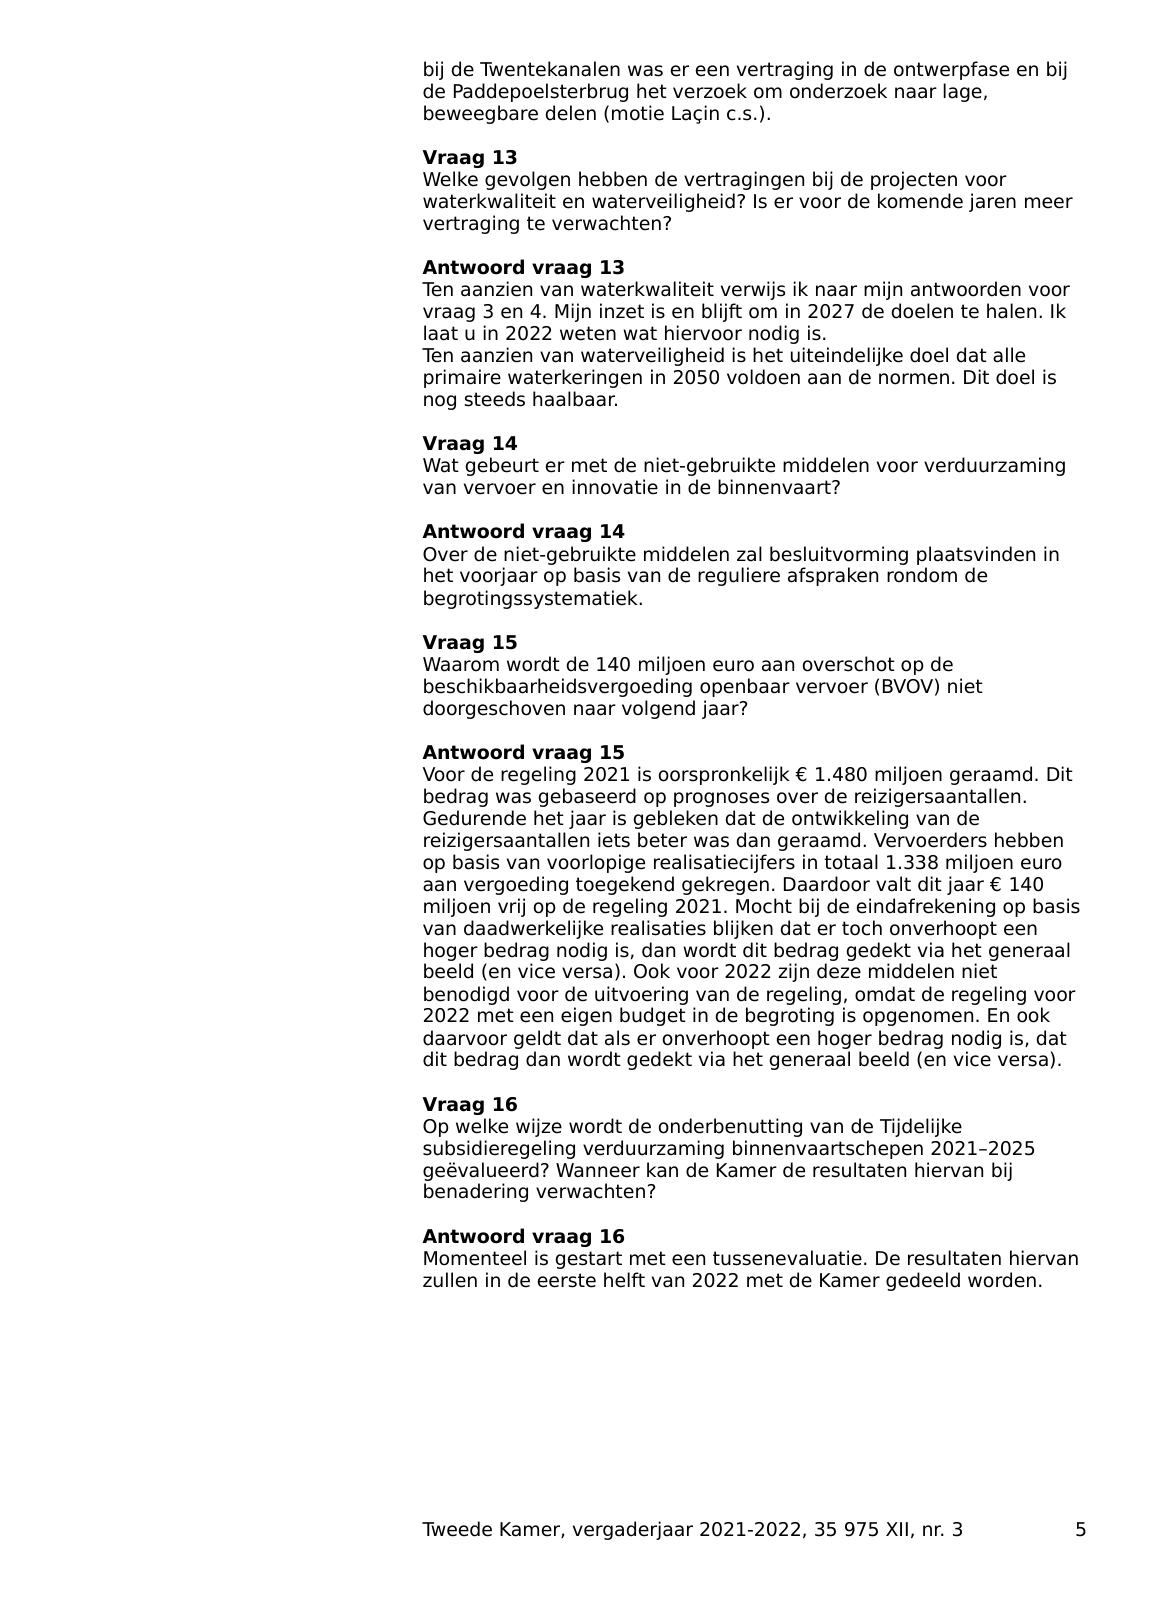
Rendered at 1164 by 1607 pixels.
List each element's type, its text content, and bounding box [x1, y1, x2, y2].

text Antwoord vraag 16 [422, 1226, 1087, 1248]
text Ten aanzien van waterveiligheid is het uiteindelijke doel dat alle primaire waterkeringen in 2050 voldoen aan de normen. Dit doel is nog steeds haalbaar. [422, 345, 1087, 411]
text Over de niet-gebruikte middelen zal besluitvorming plaatsvinden in het voorjaar op basis van de reguliere afspraken rondom de begrotingssystematiek. [422, 543, 1087, 609]
text Ten aanzien van waterkwaliteit verwijs ik naar mijn antwoorden voor vraag 3 en 4. Mijn inzet is en blijft om in 2027 de doelen te halen. Ik laat u in 2022 weten wat hiervoor nodig is. [422, 279, 1087, 345]
text Waarom wordt de 140 miljoen euro aan overschot op de beschikbaarheidsvergoeding openbaar vervoer (BVOV) niet doorgeschoven naar volgend jaar? [422, 653, 1087, 719]
text Antwoord vraag 14 [422, 521, 1087, 543]
text Vraag 14 [422, 433, 1087, 455]
text Antwoord vraag 15 [422, 742, 1087, 764]
text Welke gevolgen hebben de vertragingen bij de projecten voor waterkwaliteit en waterveiligheid? Is er voor de komende jaren meer vertraging te verwachten? [422, 169, 1087, 235]
text Momenteel is gestart met een tussenevaluatie. De resultaten hiervan zullen in de eerste helft van 2022 met de Kamer gedeeld worden. [422, 1248, 1087, 1292]
text bij de Twentekanalen was er een vertraging in de ontwerpfase en bij de Paddepoelsterbrug het verzoek om onderzoek naar lage, beweegbare delen (motie Laçin c.s.). [422, 59, 1087, 125]
text Op welke wijze wordt de onderbenutting van de Tijdelijke subsidieregeling verduurzaming binnenvaartschepen 2021–2025 geëvalueerd? Wanneer kan de Kamer de resultaten hiervan bij benadering verwachten? [422, 1116, 1087, 1203]
text Vraag 13 [422, 147, 1087, 169]
text Vraag 16 [422, 1093, 1087, 1116]
text Voor de regeling 2021 is oorspronkelijk € 1.480 miljoen geraamd. Dit bedrag was gebaseerd op prognoses over de reizigersaantallen. Gedurende het jaar is gebleken dat de ontwikkeling van de reizigersaantallen iets beter was dan geraamd. Vervoerders hebben op basis van voorlopige realisatiecijfers in totaal 1.338 miljoen euro aan vergoeding toegekend gekregen. Daardoor valt dit jaar € 140 miljoen vrij op de regeling 2021. Mocht bij de eindafrekening op basis van daadwerkelijke realisaties blijken dat er toch onverhoopt een hoger bedrag nodig is, dan wordt dit bedrag gedekt via het generaal beeld (en vice versa). Ook voor 2022 zijn deze middelen niet benodigd voor de uitvoering van de regeling, omdat de regeling voor 2022 met een eigen budget in de begroting is opgenomen. En ook daarvoor geldt dat als er onverhoopt een hoger bedrag nodig is, dat dit bedrag dan wordt gedekt via het generaal beeld (en vice versa). [422, 764, 1087, 1071]
text Wat gebeurt er met de niet-gebruikte middelen voor verduurzaming van vervoer en innovatie in de binnenvaart? [422, 455, 1087, 499]
text Vraag 15 [422, 632, 1087, 653]
text Antwoord vraag 13 [422, 257, 1087, 279]
